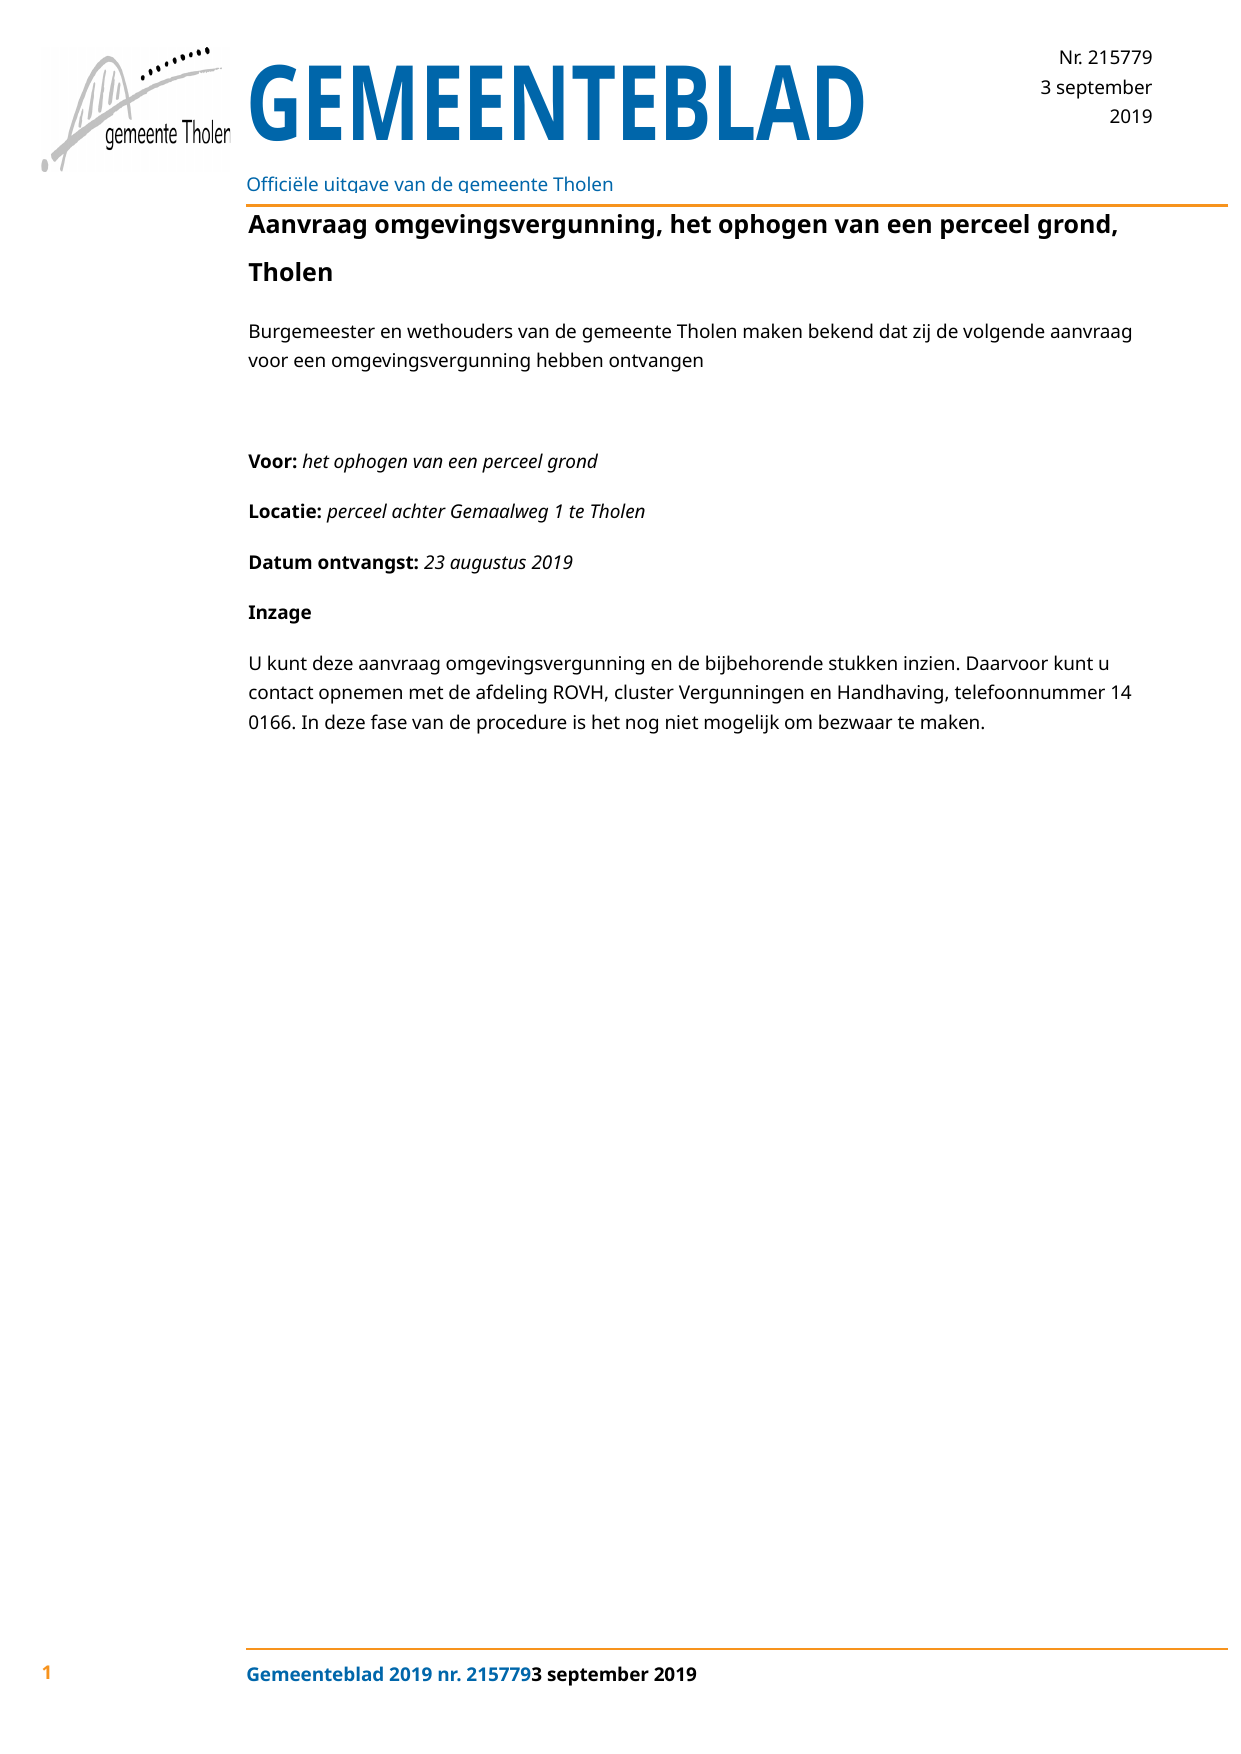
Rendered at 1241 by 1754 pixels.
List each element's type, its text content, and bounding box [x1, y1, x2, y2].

text Inzage [248, 599, 1152, 625]
text Datum ontvangst: 23 augustus 2019 [248, 549, 1152, 575]
picture [41, 47, 231, 172]
text U kunt deze aanvraag omgevingsvergunning en de bijbehorende stukken inzien. Daarvoor kunt u contact opnemen met de afdeling ROVH, cluster Vergunningen en Handhaving, telefoonnummer 14 0166. In deze fase van de procedure is het nog niet mogelijk om bezwaar te maken. [248, 650, 1152, 735]
text Aanvraag omgevingsvergunning, het ophogen van een perceel grond, Tholen [248, 207, 1152, 288]
text Locatie: perceel achter Gemaalweg 1 te Tholen [248, 499, 1152, 524]
text Voor: het ophogen van een perceel grond [248, 448, 1152, 474]
text Burgemeester en wethouders van de gemeente Tholen maken bekend dat zij de volgende aanvraag voor een omgevingsvergunning hebben ontvangen [248, 318, 1152, 373]
